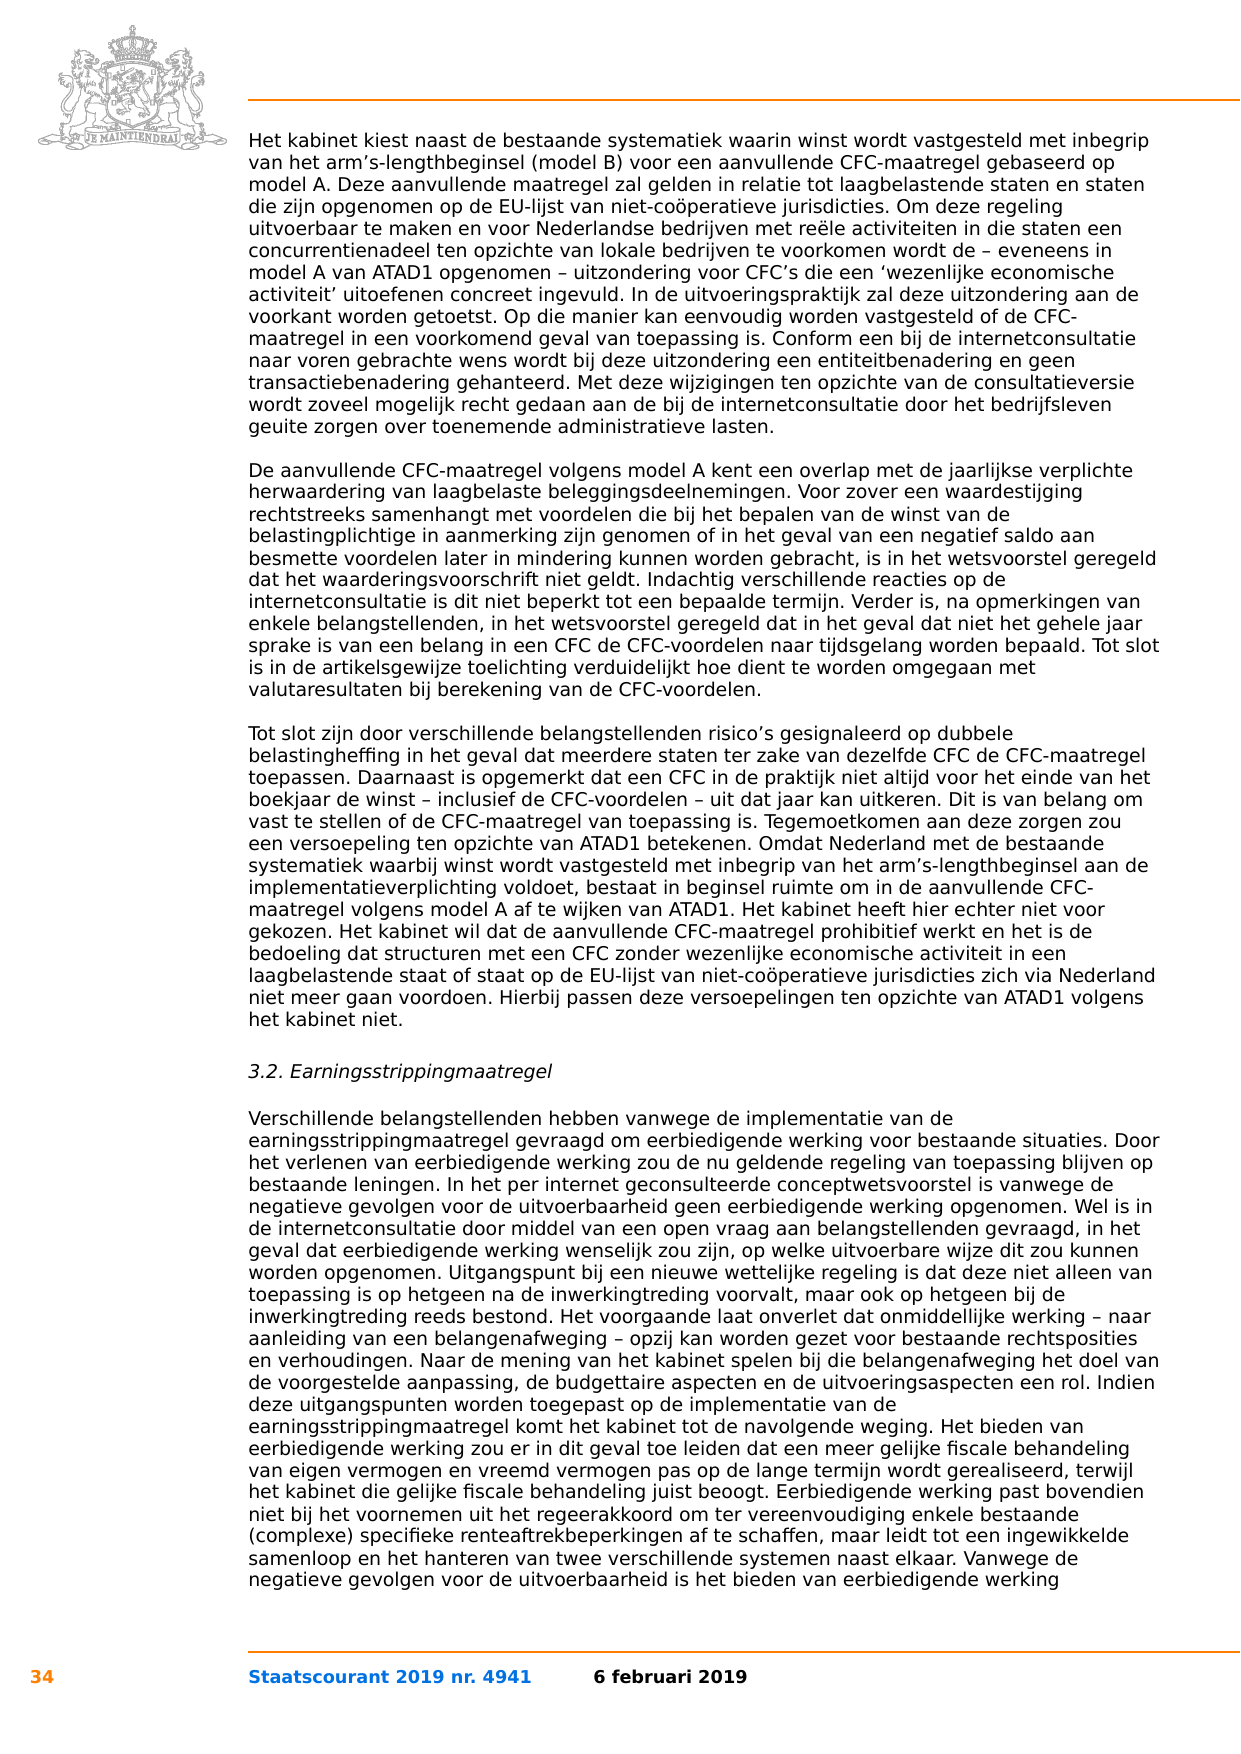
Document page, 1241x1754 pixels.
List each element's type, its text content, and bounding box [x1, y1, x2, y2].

text Verschillende belangstellenden hebben vanwege de implementatie van de earningsstrippingmaatregel gevraagd om eerbiedigende werking voor bestaande situaties. Door het verlenen van eerbiedigende werking zou de nu geldende regeling van toepassing blijven op bestaande leningen. In het per internet geconsulteerde conceptwetsvoorstel is vanwege de negatieve gevolgen voor de uitvoerbaarheid geen eerbiedigende werking opgenomen. Wel is in de internetconsultatie door middel van een open vraag aan belangstellenden gevraagd, in het geval dat eerbiedigende werking wenselijk zou zijn, op welke uitvoerbare wijze dit zou kunnen worden opgenomen. Uitgangspunt bij een nieuwe wettelijke regeling is dat deze niet alleen van toepassing is op hetgeen na de inwerkingtreding voorvalt, maar ook op hetgeen bij de inwerkingtreding reeds bestond. Het voorgaande laat onverlet dat onmiddellijke werking – naar aanleiding van een belangenafweging – opzij kan worden gezet voor bestaande rechtsposities en verhoudingen. Naar de mening van het kabinet spelen bij die belangenafweging het doel van de voorgestelde aanpassing, de budgettaire aspecten en de uitvoeringsaspecten een rol. Indien deze uitgangspunten worden toegepast op de implementatie van de earningsstrippingmaatregel komt het kabinet tot de navolgende weging. Het bieden van eerbiedigende werking zou er in dit geval toe leiden dat een meer gelijke fiscale behandeling van eigen vermogen en vreemd vermogen pas op de lange termijn wordt gerealiseerd, terwijl het kabinet die gelijke fiscale behandeling juist beoogt. Eerbiedigende werking past bovendien niet bij het voornemen uit het regeerakkoord om ter vereenvoudiging enkele bestaande (complexe) specifieke renteaftrekbeperkingen af te schaffen, maar leidt tot een ingewikkelde samenloop en het hanteren van twee verschillende systemen naast elkaar. Vanwege de negatieve gevolgen voor de uitvoerbaarheid is het bieden van eerbiedigende werking [248, 1108, 1163, 1591]
picture [38, 25, 227, 150]
text De aanvullende CFC-maatregel volgens model A kent een overlap met de jaarlijkse verplichte herwaardering van laagbelaste beleggingsdeelnemingen. Voor zover een waardestijging rechtstreeks samenhangt met voordelen die bij het bepalen van de winst van de belastingplichtige in aanmerking zijn genomen of in het geval van een negatief saldo aan besmette voordelen later in mindering kunnen worden gebracht, is in het wetsvoorstel geregeld dat het waarderingsvoorschrift niet geldt. Indachtig verschillende reacties op de internetconsultatie is dit niet beperkt tot een bepaalde termijn. Verder is, na opmerkingen van enkele belangstellenden, in het wetsvoorstel geregeld dat in het geval dat niet het gehele jaar sprake is van een belang in een CFC de CFC-voordelen naar tijdsgelang worden bepaald. Tot slot is in de artikelsgewijze toelichting verduidelijkt hoe dient te worden omgegaan met valutaresultaten bij berekening van de CFC-voordelen. [248, 459, 1163, 701]
subtitle 3.2. Earningsstrippingmaatregel [248, 1061, 1163, 1083]
text Het kabinet kiest naast de bestaande systematiek waarin winst wordt vastgesteld met inbegrip van het arm’s-lengthbeginsel (model B) voor een aanvullende CFC-maatregel gebaseerd op model A. Deze aanvullende maatregel zal gelden in relatie tot laagbelastende staten en staten die zijn opgenomen op de EU-lijst van niet-coöperatieve jurisdicties. Om deze regeling uitvoerbaar te maken en voor Nederlandse bedrijven met reële activiteiten in die staten een concurrentienadeel ten opzichte van lokale bedrijven te voorkomen wordt de – eveneens in model A van ATAD1 opgenomen – uitzondering voor CFC’s die een ‘wezenlijke economische activiteit’ uitoefenen concreet ingevuld. In de uitvoeringspraktijk zal deze uitzondering aan de voorkant worden getoetst. Op die manier kan eenvoudig worden vastgesteld of de CFC-maatregel in een voorkomend geval van toepassing is. Conform een bij de internetconsultatie naar voren gebrachte wens wordt bij deze uitzondering een entiteitbenadering en geen transactiebenadering gehanteerd. Met deze wijzigingen ten opzichte van de consultatieversie wordt zoveel mogelijk recht gedaan aan de bij de internetconsultatie door het bedrijfsleven geuite zorgen over toenemende administratieve lasten. [248, 130, 1163, 438]
text Tot slot zijn door verschillende belangstellenden risico’s gesignaleerd op dubbele belastingheffing in het geval dat meerdere staten ter zake van dezelfde CFC de CFC-maatregel toepassen. Daarnaast is opgemerkt dat een CFC in de praktijk niet altijd voor het einde van het boekjaar de winst – inclusief de CFC-voordelen – uit dat jaar kan uitkeren. Dit is van belang om vast te stellen of de CFC-maatregel van toepassing is. Tegemoetkomen aan deze zorgen zou een versoepeling ten opzichte van ATAD1 betekenen. Omdat Nederland met de bestaande systematiek waarbij winst wordt vastgesteld met inbegrip van het arm’s-lengthbeginsel aan de implementatieverplichting voldoet, bestaat in beginsel ruimte om in de aanvullende CFC-maatregel volgens model A af te wijken van ATAD1. Het kabinet heeft hier echter niet voor gekozen. Het kabinet wil dat de aanvullende CFC-maatregel prohibitief werkt en het is de bedoeling dat structuren met een CFC zonder wezenlijke economische activiteit in een laagbelastende staat of staat op de EU-lijst van niet-coöperatieve jurisdicties zich via Nederland niet meer gaan voordoen. Hierbij passen deze versoepelingen ten opzichte van ATAD1 volgens het kabinet niet. [248, 723, 1163, 1031]
